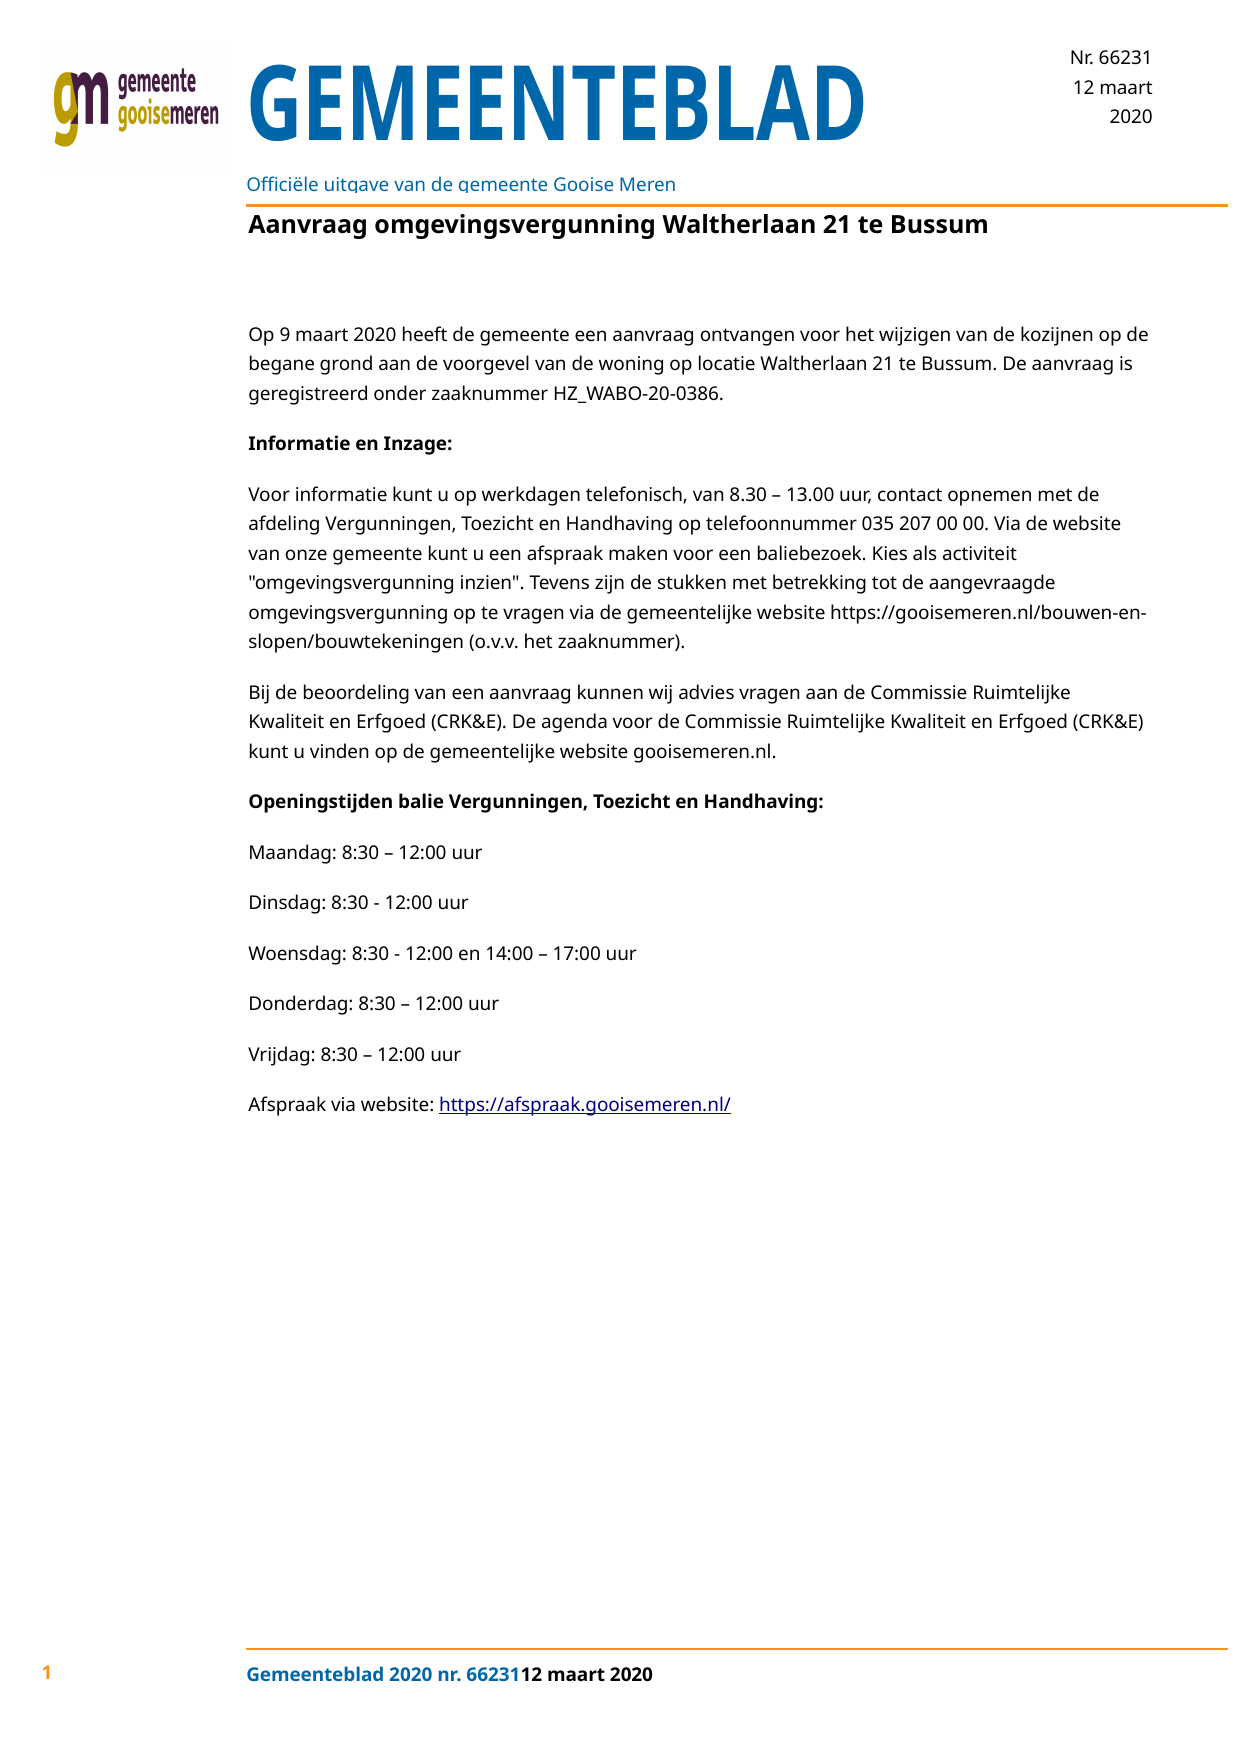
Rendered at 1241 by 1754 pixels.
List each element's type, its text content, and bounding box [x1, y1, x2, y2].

text Bij de beoordeling van een aanvraag kunnen wij advies vragen aan de Commissie Ruimtelijke Kwaliteit en Erfgoed (CRK&E). De agenda voor de Commissie Ruimtelijke Kwaliteit en Erfgoed (CRK&E) kunt u vinden op de gemeentelijke website gooisemeren.nl. [248, 679, 1152, 764]
text Op 9 maart 2020 heeft de gemeente een aanvraag ontvangen voor het wijzigen van de kozijnen op de begane grond aan de voorgevel van de woning op locatie Waltherlaan 21 te Bussum. De aanvraag is geregistreerd onder zaaknummer HZ_WABO-20-0386. [248, 321, 1152, 406]
text Vrijdag: 8:30 – 12:00 uur [248, 1041, 1152, 1066]
text Woensdag: 8:30 - 12:00 en 14:00 – 17:00 uur [248, 940, 1152, 966]
text Maandag: 8:30 – 12:00 uur [248, 839, 1152, 865]
text Voor informatie kunt u op werkdagen telefonisch, van 8.30 – 13.00 uur, contact opnemen met de afdeling Vergunningen, Toezicht en Handhaving op telefoonnummer 035 207 00 00. Via de website van onze gemeente kunt u een afspraak maken voor een baliebezoek. Kies als activiteit "omgevingsvergunning inzien". Tevens zijn de stukken met betrekking tot de aangevraagde omgevingsvergunning op te vragen via de gemeentelijke website https://gooisemeren.nl/bouwen-en-slopen/bouwtekeningen (o.v.v. het zaaknummer). [248, 481, 1152, 654]
text Afspraak via website: https://afspraak.gooisemeren.nl/ [248, 1091, 1152, 1117]
text Donderdag: 8:30 – 12:00 uur [248, 990, 1152, 1016]
text Informatie en Inzage: [248, 430, 1152, 456]
text Openingstijden balie Vergunningen, Toezicht en Handhaving: [248, 789, 1152, 814]
text Dinsdag: 8:30 - 12:00 uur [248, 889, 1152, 915]
picture [41, 47, 231, 172]
text Aanvraag omgevingsvergunning Waltherlaan 21 te Bussum [248, 207, 1152, 241]
